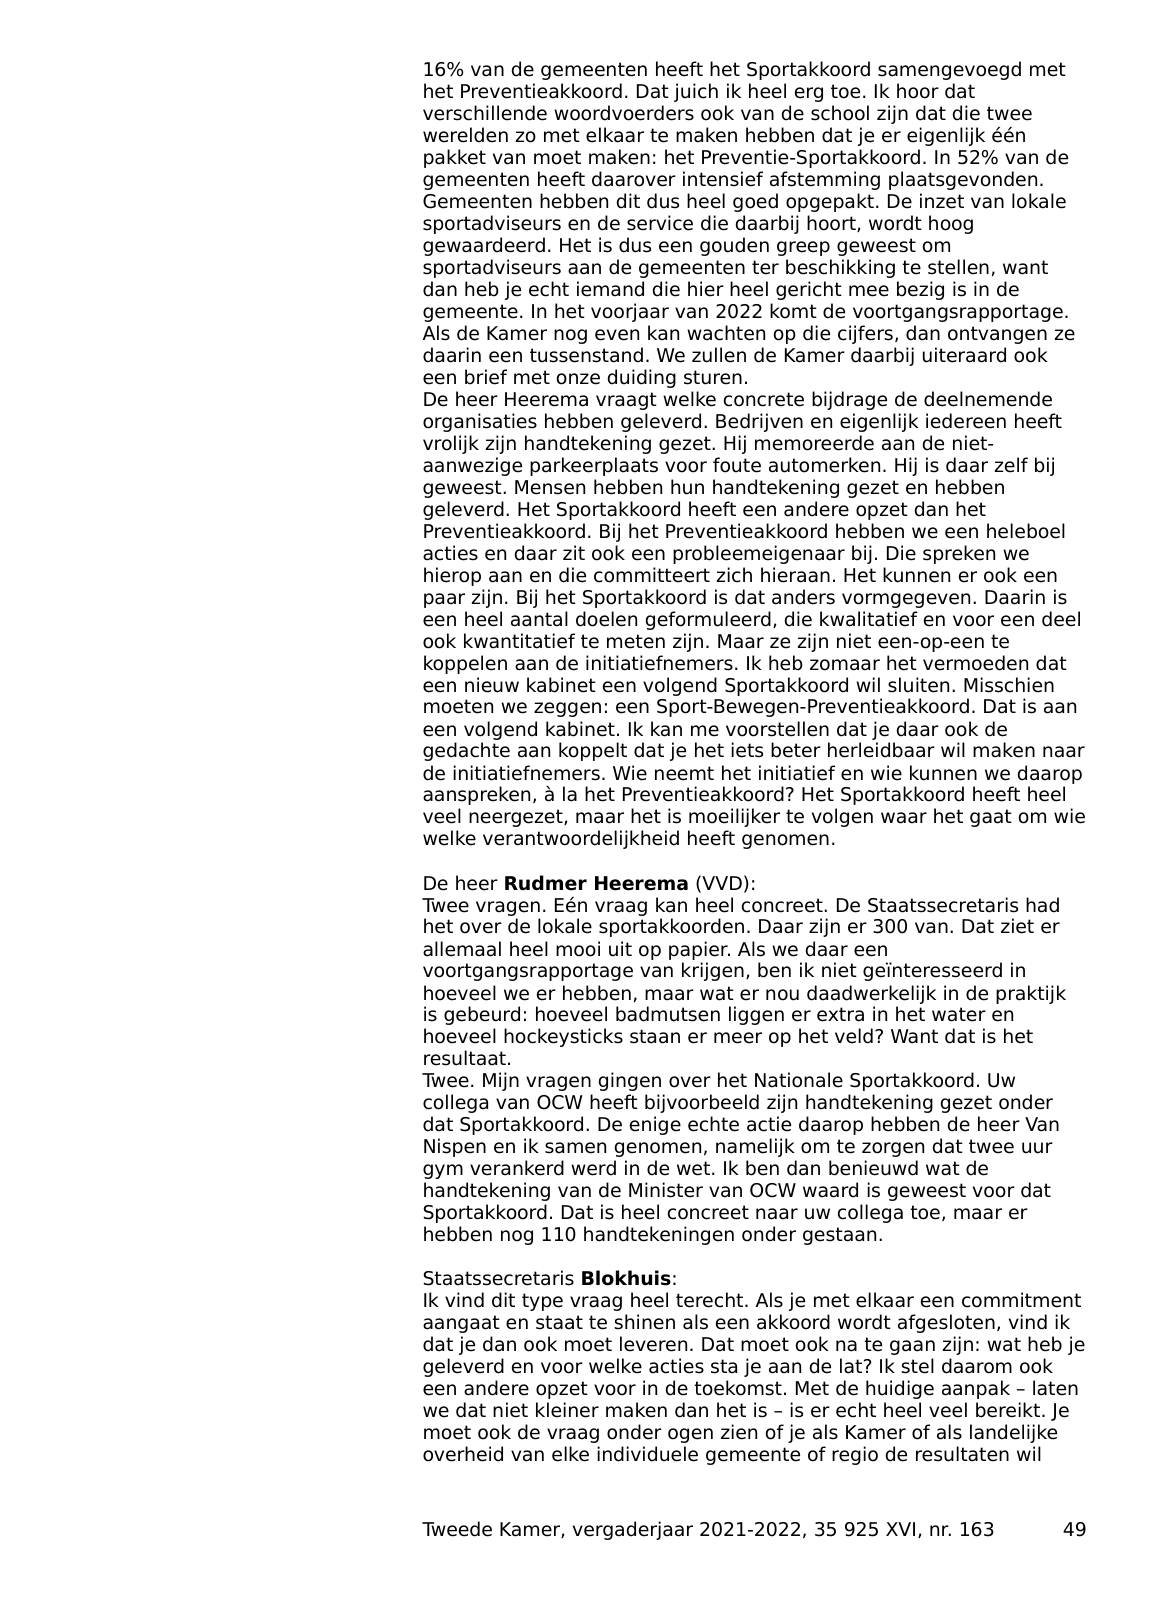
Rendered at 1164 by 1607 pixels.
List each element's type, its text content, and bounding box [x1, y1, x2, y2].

text Twee vragen. Eén vraag kan heel concreet. De Staatssecretaris had het over de lokale sportakkoorden. Daar zijn er 300 van. Dat ziet er allemaal heel mooi uit op papier. Als we daar een voortgangsrapportage van krijgen, ben ik niet geïnteresseerd in hoeveel we er hebben, maar wat er nou daadwerkelijk in de praktijk is gebeurd: hoeveel badmutsen liggen er extra in het water en hoeveel hockeysticks staan er meer op het veld? Want dat is het resultaat. [422, 894, 1087, 1070]
text Staatssecretaris Blokhuis: [422, 1268, 1087, 1290]
text 16% van de gemeenten heeft het Sportakkoord samengevoegd met het Preventieakkoord. Dat juich ik heel erg toe. Ik hoor dat verschillende woordvoerders ook van de school zijn dat die twee werelden zo met elkaar te maken hebben dat je er eigenlijk één pakket van moet maken: het Preventie-Sportakkoord. In 52% van de gemeenten heeft daarover intensief afstemming plaatsgevonden. Gemeenten hebben dit dus heel goed opgepakt. De inzet van lokale sportadviseurs en de service die daarbij hoort, wordt hoog gewaardeerd. Het is dus een gouden greep geweest om sportadviseurs aan de gemeenten ter beschikking te stellen, want dan heb je echt iemand die hier heel gericht mee bezig is in de gemeente. In het voorjaar van 2022 komt de voortgangsrapportage. Als de Kamer nog even kan wachten op die cijfers, dan ontvangen ze daarin een tussenstand. We zullen de Kamer daarbij uiteraard ook een brief met onze duiding sturen. [422, 59, 1087, 389]
text Twee. Mijn vragen gingen over het Nationale Sportakkoord. Uw collega van OCW heeft bijvoorbeeld zijn handtekening gezet onder dat Sportakkoord. De enige echte actie daarop hebben de heer Van Nispen en ik samen genomen, namelijk om te zorgen dat twee uur gym verankerd werd in de wet. Ik ben dan benieuwd wat de handtekening van de Minister van OCW waard is geweest voor dat Sportakkoord. Dat is heel concreet naar uw collega toe, maar er hebben nog 110 handtekeningen onder gestaan. [422, 1070, 1087, 1246]
text Ik vind dit type vraag heel terecht. Als je met elkaar een commitment aangaat en staat te shinen als een akkoord wordt afgesloten, vind ik dat je dan ook moet leveren. Dat moet ook na te gaan zijn: wat heb je geleverd en voor welke acties sta je aan de lat? Ik stel daarom ook een andere opzet voor in de toekomst. Met de huidige aanpak – laten we dat niet kleiner maken dan het is – is er echt heel veel bereikt. Je moet ook de vraag onder ogen zien of je als Kamer of als landelijke overheid van elke individuele gemeente of regio de resultaten wil [422, 1290, 1087, 1466]
text De heer Rudmer Heerema (VVD): [422, 872, 1087, 894]
text De heer Heerema vraagt welke concrete bijdrage de deelnemende organisaties hebben geleverd. Bedrijven en eigenlijk iedereen heeft vrolijk zijn handtekening gezet. Hij memoreerde aan de niet-aanwezige parkeerplaats voor foute automerken. Hij is daar zelf bij geweest. Mensen hebben hun handtekening gezet en hebben geleverd. Het Sportakkoord heeft een andere opzet dan het Preventieakkoord. Bij het Preventieakkoord hebben we een heleboel acties en daar zit ook een probleemeigenaar bij. Die spreken we hierop aan en die committeert zich hieraan. Het kunnen er ook een paar zijn. Bij het Sportakkoord is dat anders vormgegeven. Daarin is een heel aantal doelen geformuleerd, die kwalitatief en voor een deel ook kwantitatief te meten zijn. Maar ze zijn niet een-op-een te koppelen aan de initiatiefnemers. Ik heb zomaar het vermoeden dat een nieuw kabinet een volgend Sportakkoord wil sluiten. Misschien moeten we zeggen: een Sport-Bewegen-Preventieakkoord. Dat is aan een volgend kabinet. Ik kan me voorstellen dat je daar ook de gedachte aan koppelt dat je het iets beter herleidbaar wil maken naar de initiatiefnemers. Wie neemt het initiatief en wie kunnen we daarop aanspreken, à la het Preventieakkoord? Het Sportakkoord heeft heel veel neergezet, maar het is moeilijker te volgen waar het gaat om wie welke verantwoordelijkheid heeft genomen. [422, 389, 1087, 850]
